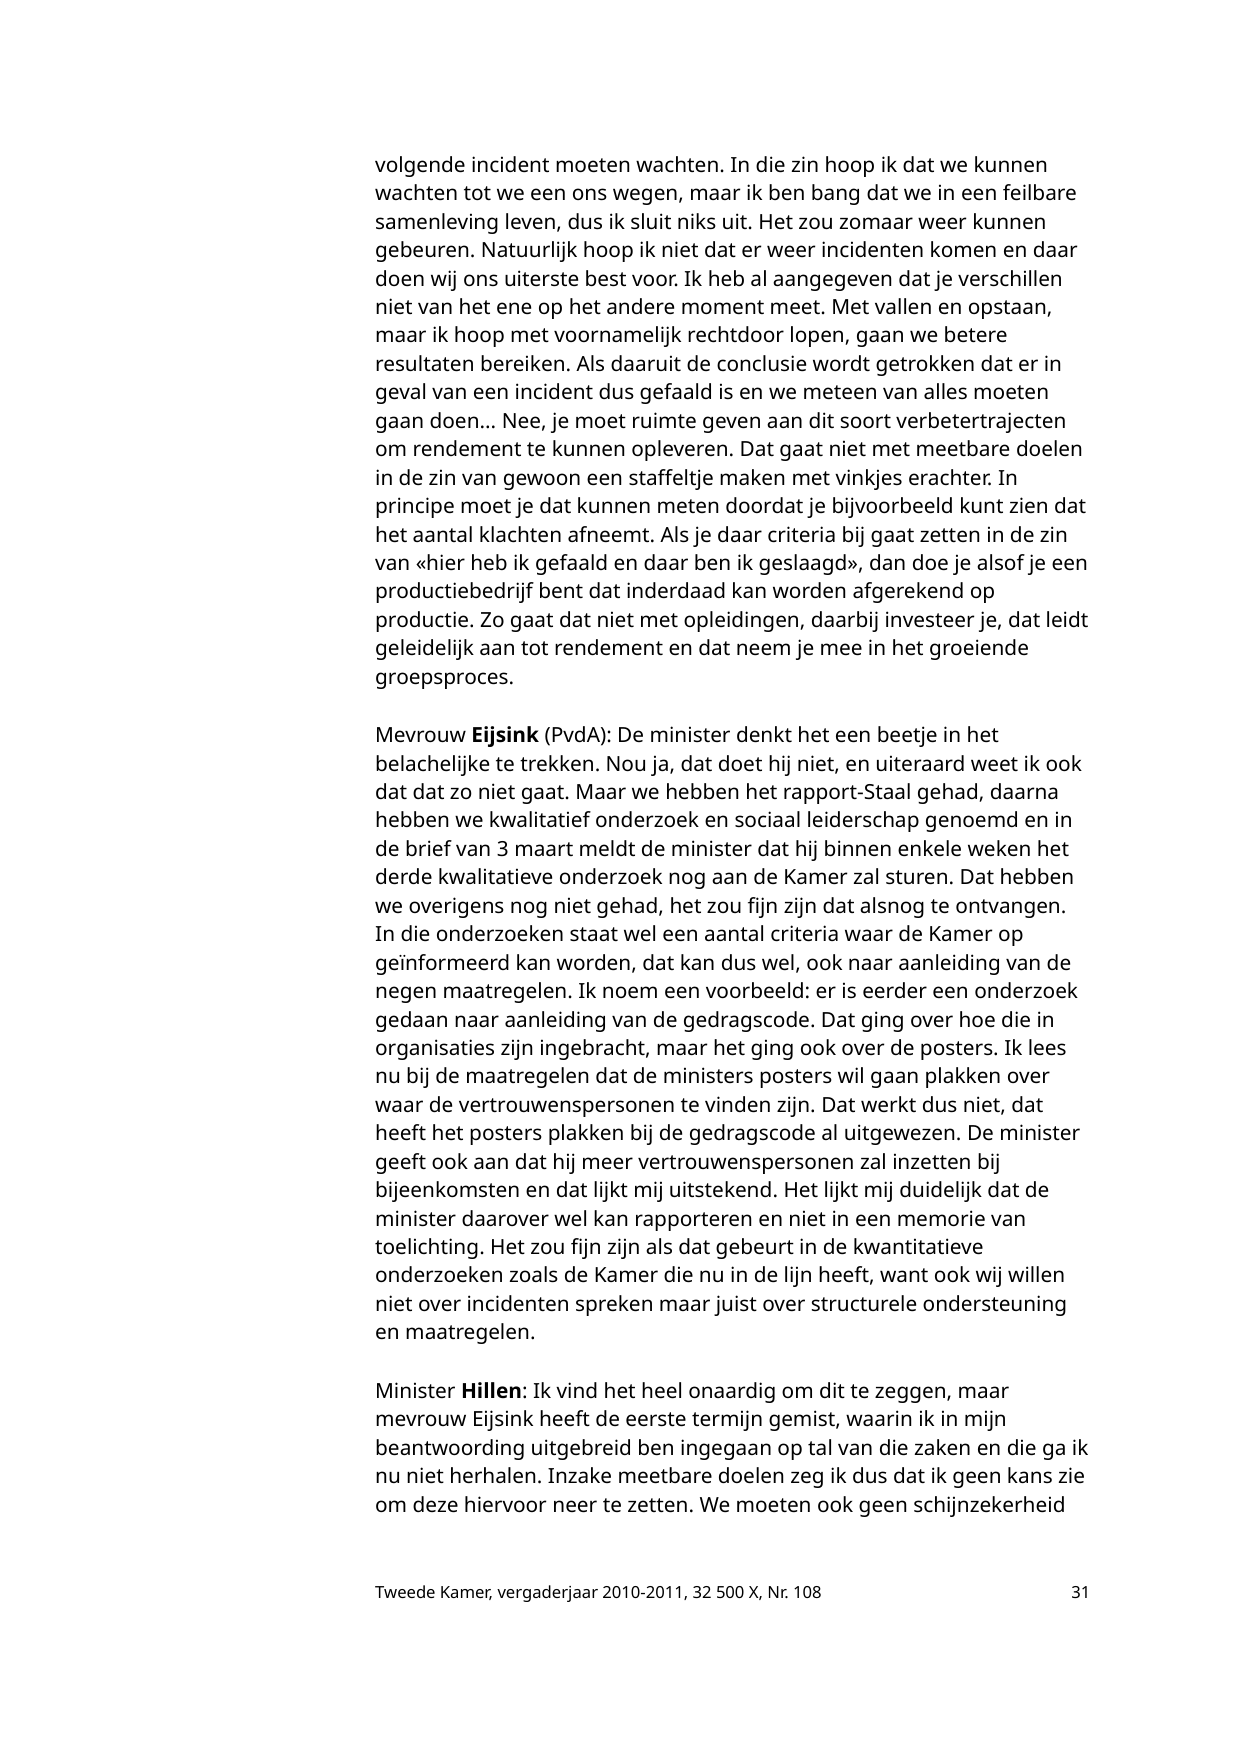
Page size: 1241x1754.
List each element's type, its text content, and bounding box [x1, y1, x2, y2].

text Minister Hillen: Ik vind het heel onaardig om dit te zeggen, maar mevrouw Eijsink heeft de eerste termijn gemist, waarin ik in mijn beantwoording uitgebreid ben ingegaan op tal van die zaken en die ga ik nu niet herhalen. Inzake meetbare doelen zeg ik dus dat ik geen kans zie om deze hiervoor neer te zetten. We moeten ook geen schijnzekerheid [375, 1376, 1090, 1518]
text Mevrouw Eijsink (PvdA): De minister denkt het een beetje in het belachelijke te trekken. Nou ja, dat doet hij niet, en uiteraard weet ik ook dat dat zo niet gaat. Maar we hebben het rapport-Staal gehad, daarna hebben we kwalitatief onderzoek en sociaal leiderschap genoemd en in de brief van 3 maart meldt de minister dat hij binnen enkele weken het derde kwalitatieve onderzoek nog aan de Kamer zal sturen. Dat hebben we overigens nog niet gehad, het zou fijn zijn dat alsnog te ontvangen. In die onderzoeken staat wel een aantal criteria waar de Kamer op geïnformeerd kan worden, dat kan dus wel, ook naar aanleiding van de negen maatregelen. Ik noem een voorbeeld: er is eerder een onderzoek gedaan naar aanleiding van de gedragscode. Dat ging over hoe die in organisaties zijn ingebracht, maar het ging ook over de posters. Ik lees nu bij de maatregelen dat de ministers posters wil gaan plakken over waar de vertrouwenspersonen te vinden zijn. Dat werkt dus niet, dat heeft het posters plakken bij de gedragscode al uitgewezen. De minister geeft ook aan dat hij meer vertrouwenspersonen zal inzetten bij bijeenkomsten en dat lijkt mij uitstekend. Het lijkt mij duidelijk dat de minister daarover wel kan rapporteren en niet in een memorie van toelichting. Het zou fijn zijn als dat gebeurt in de kwantitatieve onderzoeken zoals de Kamer die nu in de lijn heeft, want ook wij willen niet over incidenten spreken maar juist over structurele ondersteuning en maatregelen. [375, 720, 1090, 1346]
text volgende incident moeten wachten. In die zin hoop ik dat we kunnen wachten tot we een ons wegen, maar ik ben bang dat we in een feilbare samenleving leven, dus ik sluit niks uit. Het zou zomaar weer kunnen gebeuren. Natuurlijk hoop ik niet dat er weer incidenten komen en daar doen wij ons uiterste best voor. Ik heb al aangegeven dat je verschillen niet van het ene op het andere moment meet. Met vallen en opstaan, maar ik hoop met voornamelijk rechtdoor lopen, gaan we betere resultaten bereiken. Als daaruit de conclusie wordt getrokken dat er in geval van een incident dus gefaald is en we meteen van alles moeten gaan doen... Nee, je moet ruimte geven aan dit soort verbetertrajecten om rendement te kunnen opleveren. Dat gaat niet met meetbare doelen in de zin van gewoon een staffeltje maken met vinkjes erachter. In principe moet je dat kunnen meten doordat je bijvoorbeeld kunt zien dat het aantal klachten afneemt. Als je daar criteria bij gaat zetten in de zin van «hier heb ik gefaald en daar ben ik geslaagd», dan doe je alsof je een productiebedrijf bent dat inderdaad kan worden afgerekend op productie. Zo gaat dat niet met opleidingen, daarbij investeer je, dat leidt geleidelijk aan tot rendement en dat neem je mee in het groeiende groepsproces. [375, 150, 1090, 690]
